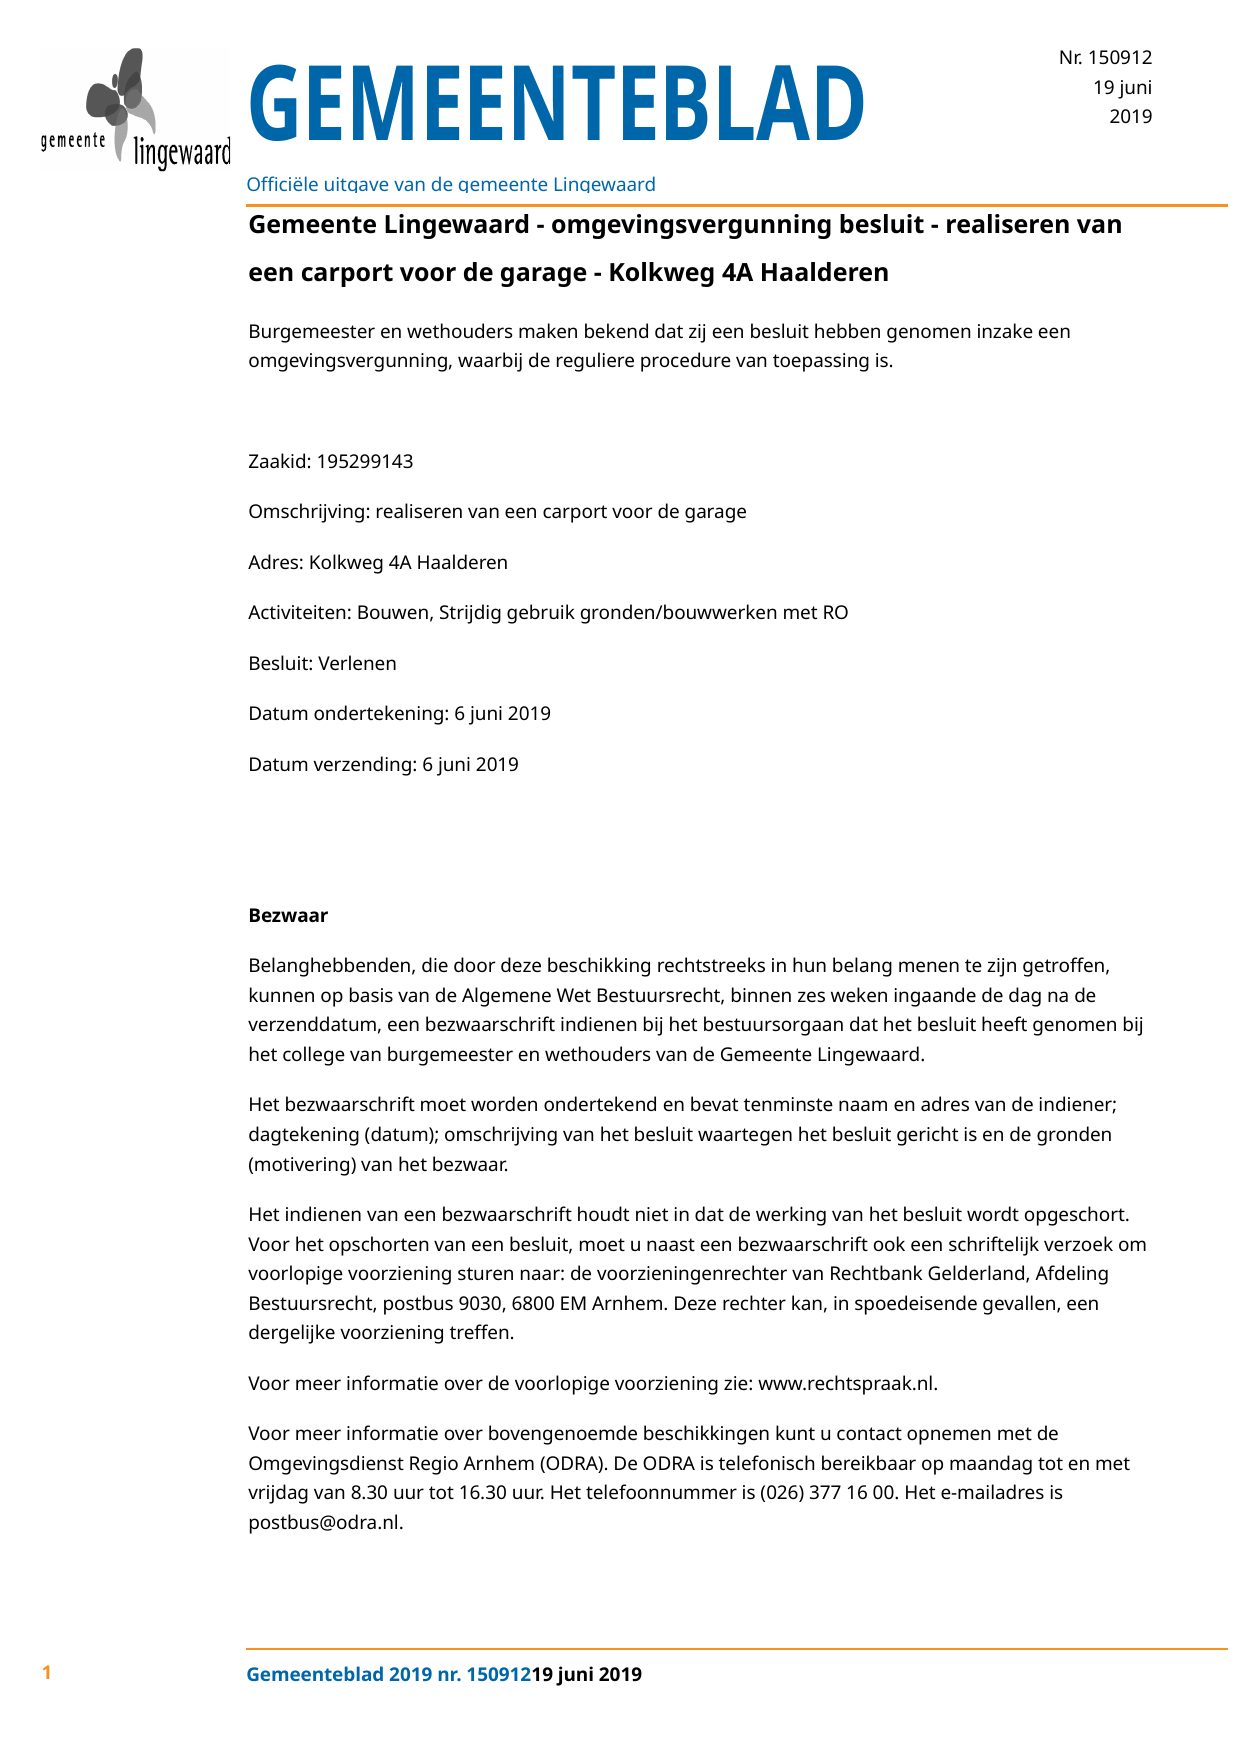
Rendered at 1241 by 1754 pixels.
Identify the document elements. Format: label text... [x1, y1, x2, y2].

text Bezwaar [248, 902, 1152, 928]
picture [41, 47, 231, 172]
text Gemeente Lingewaard - omgevingsvergunning besluit - realiseren van een carport voor de garage - Kolkweg 4A Haalderen [248, 207, 1152, 288]
text Zaakid: 195299143 [248, 448, 1152, 474]
text Burgemeester en wethouders maken bekend dat zij een besluit hebben genomen inzake een omgevingsvergunning, waarbij de reguliere procedure van toepassing is. [248, 318, 1152, 373]
text Activiteiten: Bouwen, Strijdig gebruik gronden/bouwwerken met RO [248, 599, 1152, 625]
text Adres: Kolkweg 4A Haalderen [248, 549, 1152, 575]
text Het indienen van een bezwaarschrift houdt niet in dat de werking van het besluit wordt opgeschort. Voor het opschorten van een besluit, moet u naast een bezwaarschrift ook een schriftelijk verzoek om voorlopige voorziening sturen naar: de voorzieningenrechter van Rechtbank Gelderland, Afdeling Bestuursrecht, postbus 9030, 6800 EM Arnhem. Deze rechter kan, in spoedeisende gevallen, een dergelijke voorziening treffen. [248, 1201, 1152, 1345]
text Datum verzending: 6 juni 2019 [248, 751, 1152, 777]
text Omschrijving: realiseren van een carport voor de garage [248, 499, 1152, 524]
text Datum ondertekening: 6 juni 2019 [248, 700, 1152, 726]
text Voor meer informatie over de voorlopige voorziening zie: www.rechtspraak.nl. [248, 1370, 1152, 1396]
text Het bezwaarschrift moet worden ondertekend en bevat tenminste naam en adres van de indiener; dagtekening (datum); omschrijving van het besluit waartegen het besluit gericht is en de gronden (motivering) van het bezwaar. [248, 1092, 1152, 1177]
text Belanghebbenden, die door deze beschikking rechtstreeks in hun belang menen te zijn getroffen, kunnen op basis van de Algemene Wet Bestuursrecht, binnen zes weken ingaande de dag na de verzenddatum, een bezwaarschrift indienen bij het bestuursorgaan dat het besluit heeft genomen bij het college van burgemeester en wethouders van de Gemeente Lingewaard. [248, 952, 1152, 1067]
text Besluit: Verlenen [248, 650, 1152, 676]
text Voor meer informatie over bovengenoemde beschikkingen kunt u contact opnemen met de Omgevingsdienst Regio Arnhem (ODRA). De ODRA is telefonisch bereikbaar op maandag tot en met vrijdag van 8.30 uur tot 16.30 uur. Het telefoonnummer is (026) 377 16 00. Het e-mailadres is postbus@odra.nl. [248, 1420, 1152, 1535]
